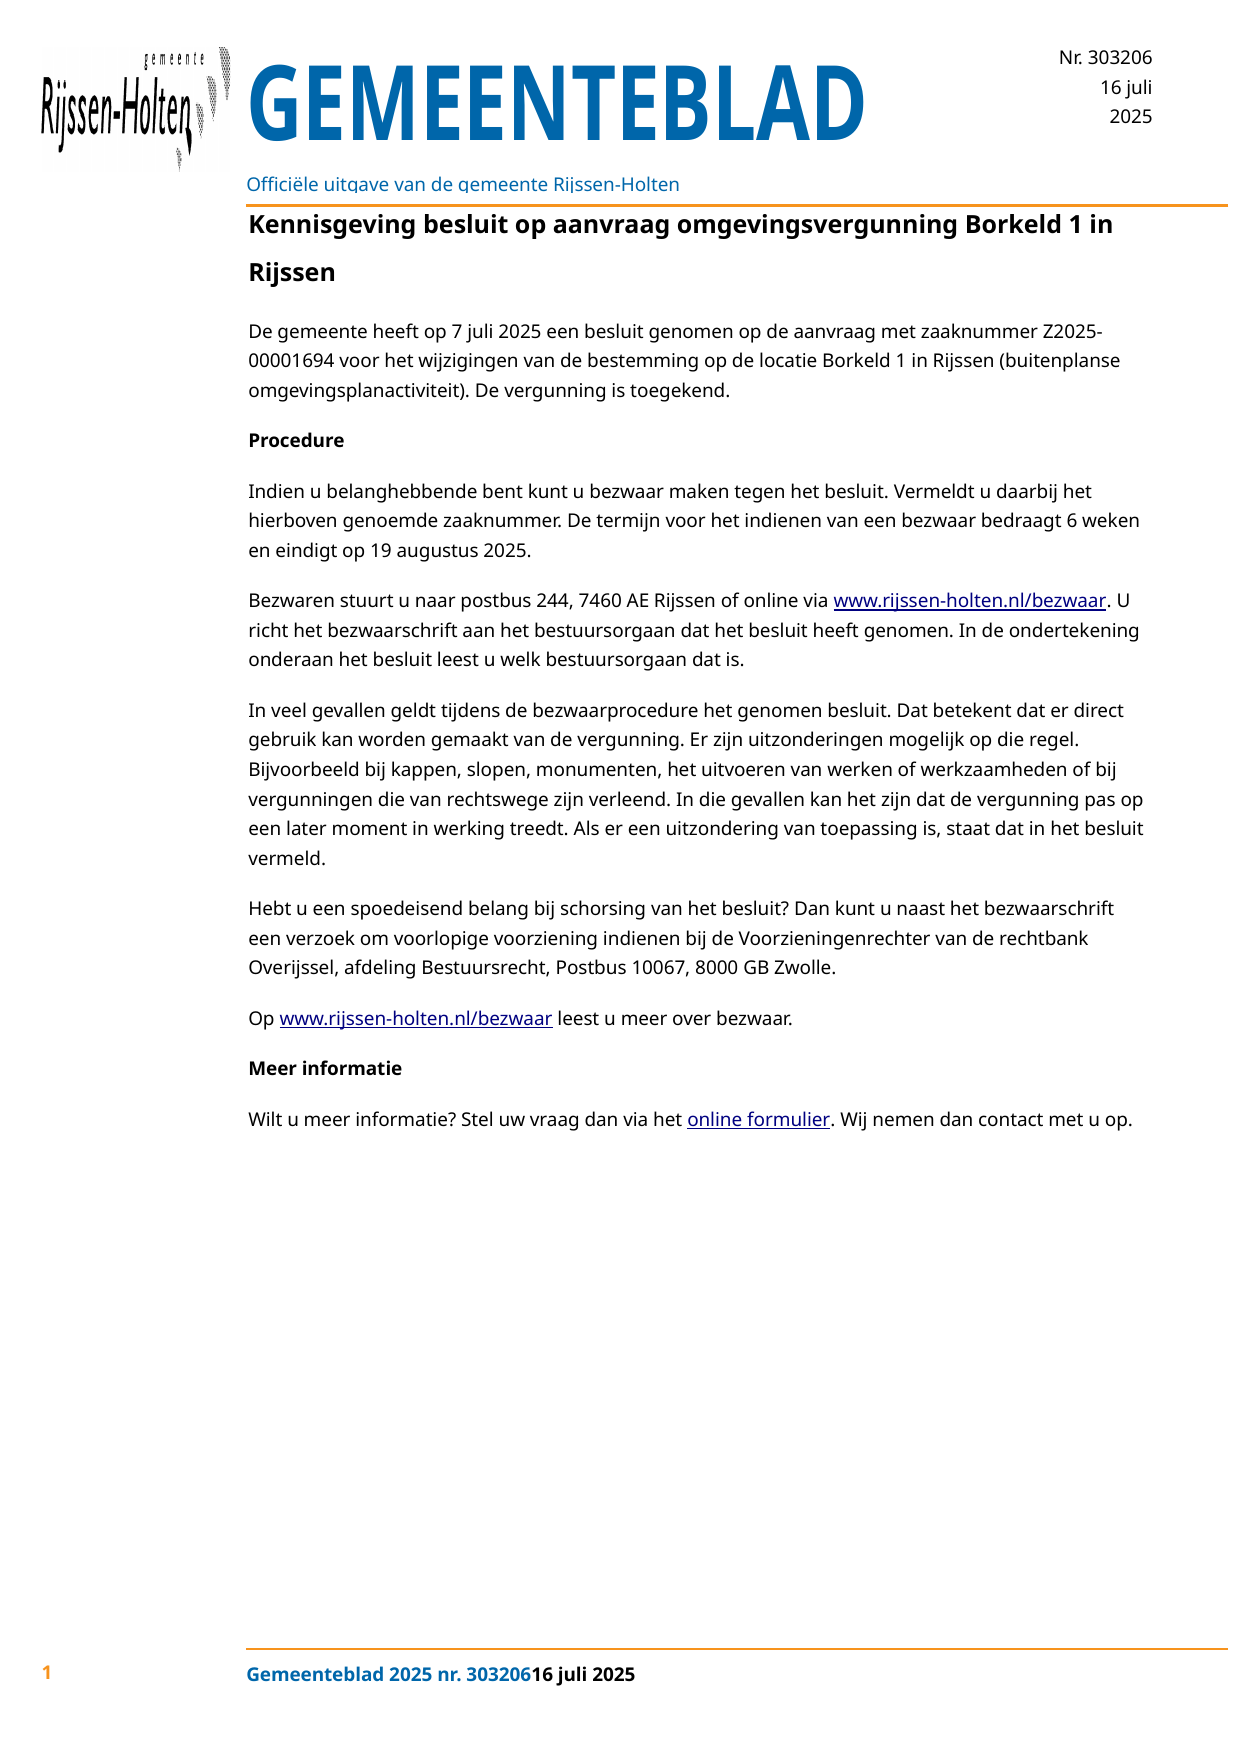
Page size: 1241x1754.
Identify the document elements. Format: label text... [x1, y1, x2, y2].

text Procedure [248, 427, 1152, 453]
text Meer informatie [248, 1055, 1152, 1081]
picture [41, 47, 231, 172]
text Op www.rijssen-holten.nl/bezwaar leest u meer over bezwaar. [248, 1005, 1152, 1031]
text Bezwaren stuurt u naar postbus 244, 7460 AE Rijssen of online via www.rijssen-holten.nl/bezwaar. U richt het bezwaarschrift aan het bestuursorgaan dat het besluit heeft genomen. In de ondertekening onderaan het besluit leest u welk bestuursorgaan dat is. [248, 587, 1152, 672]
text Wilt u meer informatie? Stel uw vraag dan via het online formulier. Wij nemen dan contact met u op. [248, 1106, 1152, 1132]
text Kennisgeving besluit op aanvraag omgevingsvergunning Borkeld 1 in Rijssen [248, 207, 1152, 288]
text Hebt u een spoedeisend belang bij schorsing van het besluit? Dan kunt u naast het bezwaarschrift een verzoek om voorlopige voorziening indienen bij de Voorzieningenrechter van de rechtbank Overijssel, afdeling Bestuursrecht, Postbus 10067, 8000 GB Zwolle. [248, 895, 1152, 980]
text Indien u belanghebbende bent kunt u bezwaar maken tegen het besluit. Vermeldt u daarbij het hierboven genoemde zaaknummer. De termijn voor het indienen van een bezwaar bedraagt 6 weken en eindigt op 19 augustus 2025. [248, 478, 1152, 563]
text De gemeente heeft op 7 juli 2025 een besluit genomen op de aanvraag met zaaknummer Z2025-00001694 voor het wijzigingen van de bestemming op de locatie Borkeld 1 in Rijssen (buitenplanse omgevingsplanactiviteit). De vergunning is toegekend. [248, 318, 1152, 403]
text In veel gevallen geldt tijdens de bezwaarprocedure het genomen besluit. Dat betekent dat er direct gebruik kan worden gemaakt van de vergunning. Er zijn uitzonderingen mogelijk op die regel. Bijvoorbeeld bij kappen, slopen, monumenten, het uitvoeren van werken of werkzaamheden of bij vergunningen die van rechtswege zijn verleend. In die gevallen kan het zijn dat de vergunning pas op een later moment in werking treedt. Als er een uitzondering van toepassing is, staat dat in het besluit vermeld. [248, 697, 1152, 871]
